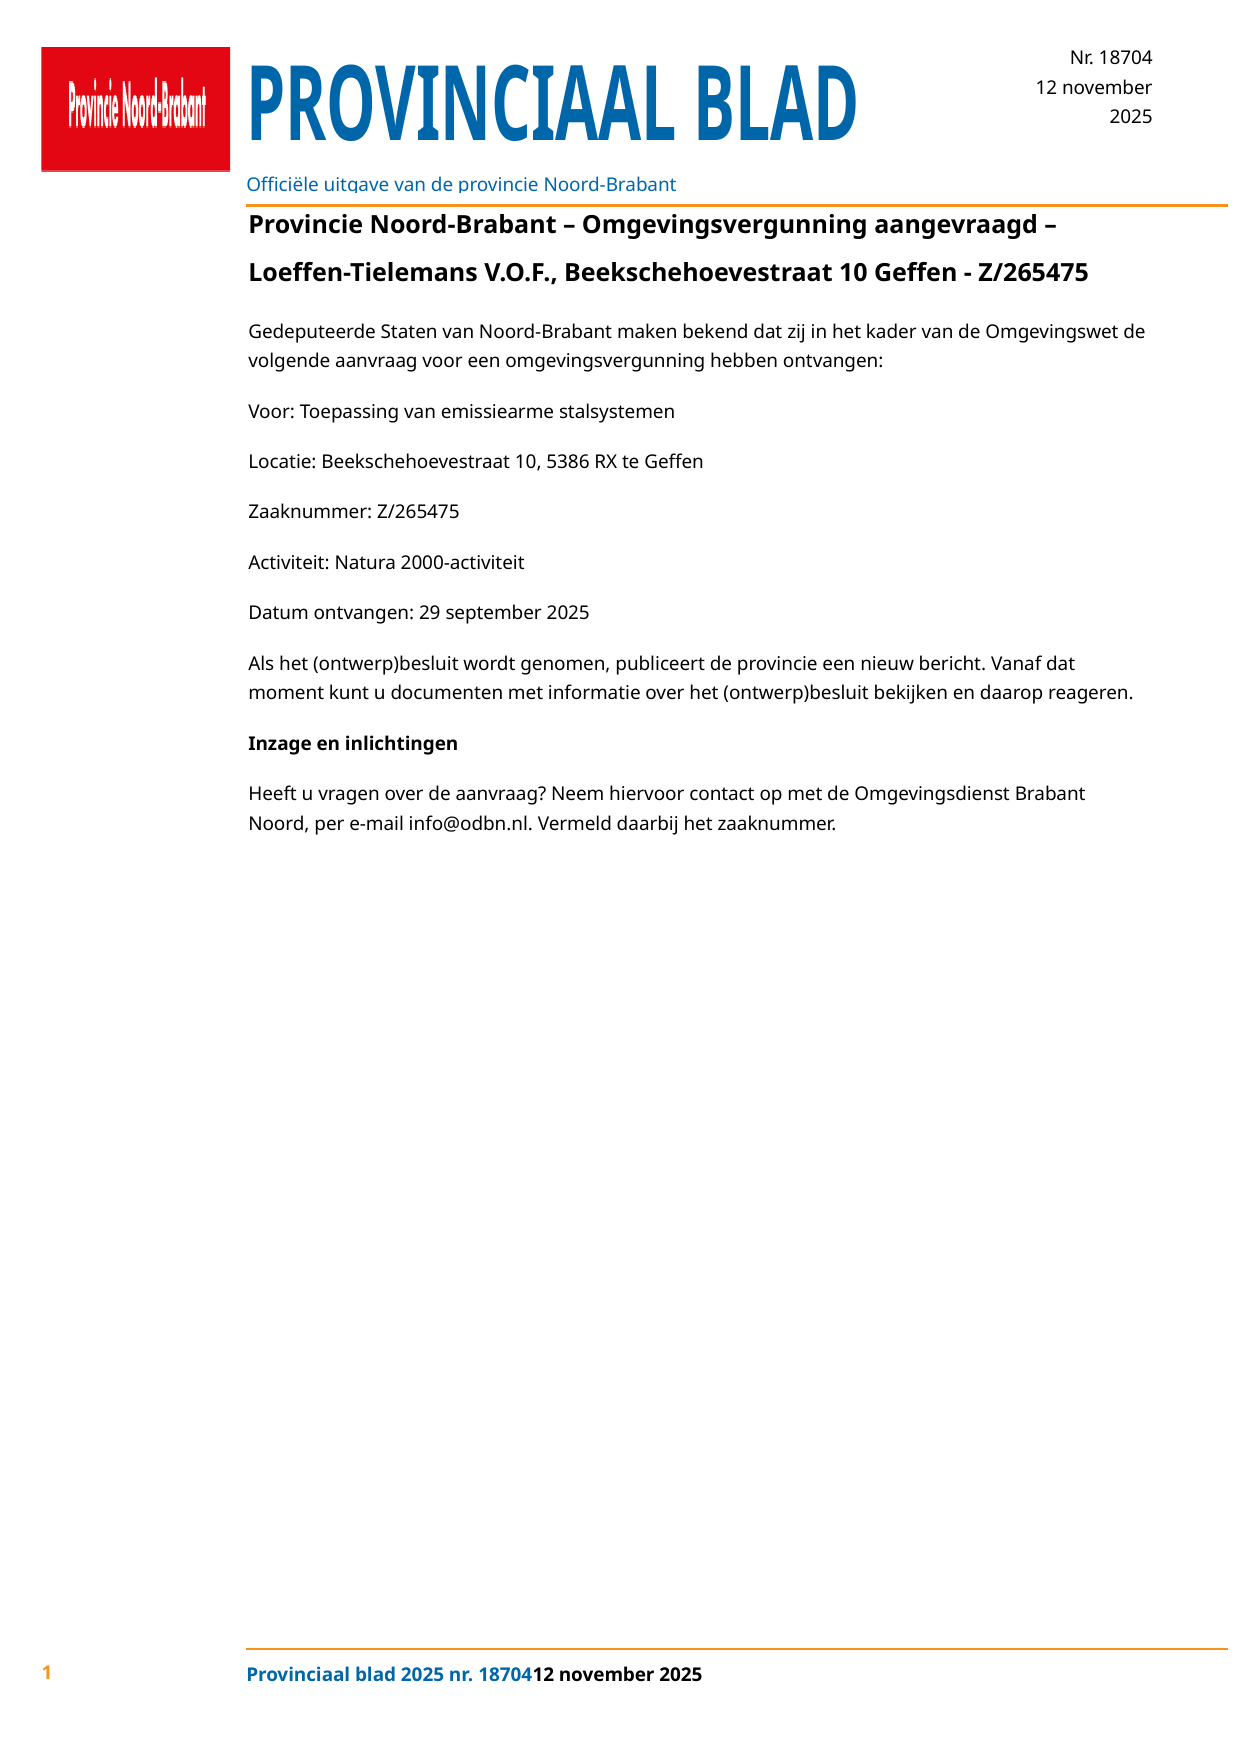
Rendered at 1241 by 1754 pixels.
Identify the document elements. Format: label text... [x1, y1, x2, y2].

text Provincie Noord-Brabant – Omgevingsvergunning aangevraagd – Loeffen-Tielemans V.O.F., Beekschehoevestraat 10 Geffen - Z/265475 [248, 207, 1152, 288]
text Voor: Toepassing van emissiearme stalsystemen [248, 398, 1152, 424]
text Datum ontvangen: 29 september 2025 [248, 599, 1152, 625]
text Zaaknummer: Z/265475 [248, 499, 1152, 524]
text Gedeputeerde Staten van Noord-Brabant maken bekend dat zij in het kader van de Omgevingswet de volgende aanvraag voor een omgevingsvergunning hebben ontvangen: [248, 318, 1152, 373]
text Heeft u vragen over de aanvraag? Neem hiervoor contact op met de Omgevingsdienst Brabant Noord, per e-mail info@odbn.nl. Vermeld daarbij het zaaknummer. [248, 780, 1152, 836]
text Activiteit: Natura 2000-activiteit [248, 549, 1152, 575]
text Als het (ontwerp)besluit wordt genomen, publiceert de provincie een nieuw bericht. Vanaf dat moment kunt u documenten met informatie over het (ontwerp)besluit bekijken en daarop reageren. [248, 650, 1152, 705]
text Inzage en inlichtingen [248, 730, 1152, 756]
text Locatie: Beekschehoevestraat 10, 5386 RX te Geffen [248, 448, 1152, 474]
picture [41, 47, 231, 172]
